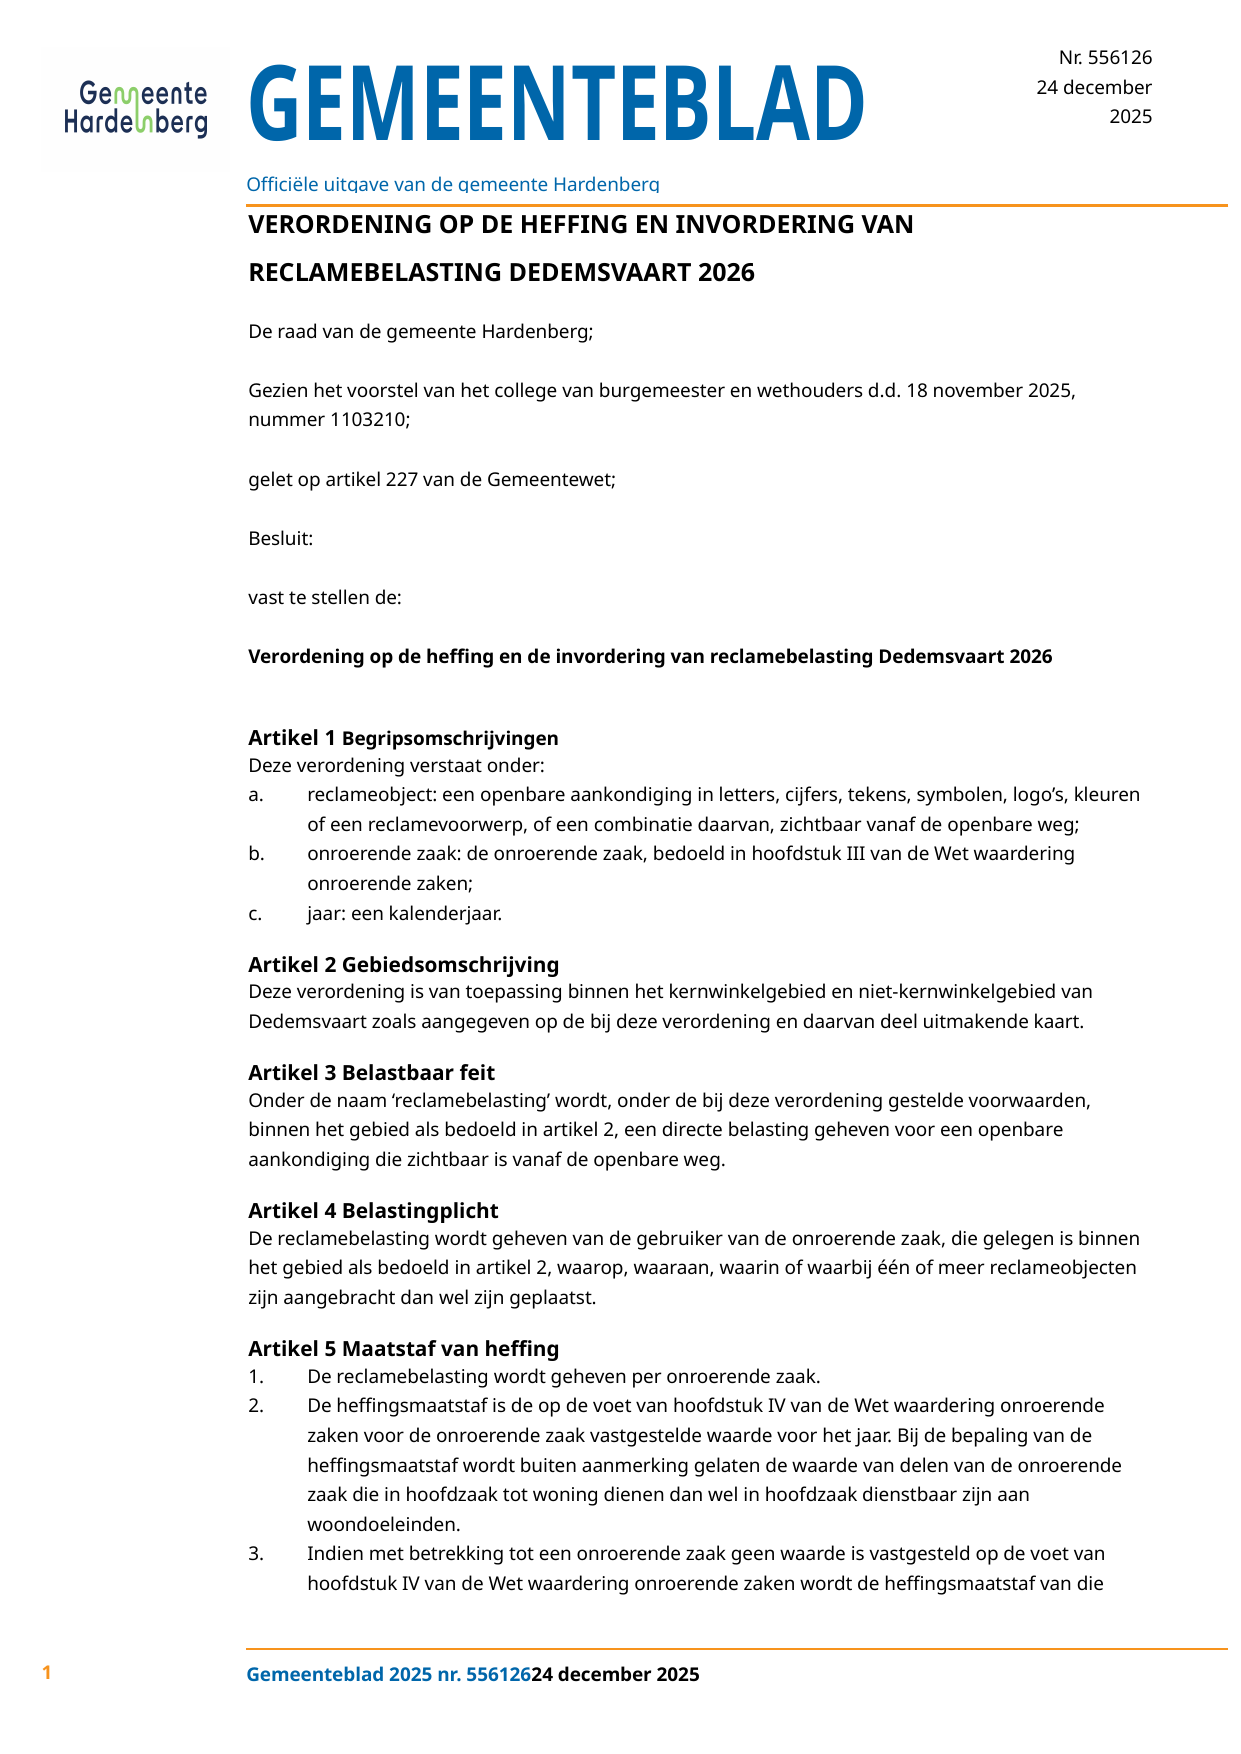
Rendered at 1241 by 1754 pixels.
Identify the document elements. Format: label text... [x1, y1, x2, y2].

list reclameobject: een openbare aankondiging in letters, cijfers, tekens, symbolen, logo’s, kleuren of een reclamevoorwerp, of een combinatie daarvan, zichtbaar vanaf de openbare weg; [248, 781, 1152, 837]
text gelet op artikel 227 van de Gemeentewet; [248, 466, 1152, 492]
text Artikel 3 Belastbaar feit [248, 1058, 1152, 1087]
text Deze verordening verstaat onder: [248, 752, 1152, 777]
list onroerende zaak: de onroerende zaak, bedoeld in hoofdstuk III van de Wet waardering onroerende zaken; [248, 841, 1152, 896]
text Gezien het voorstel van het college van burgemeester en wethouders d.d. 18 november 2025, nummer 1103210; [248, 377, 1152, 432]
text vast te stellen de: [248, 584, 1152, 610]
text Verordening op de heffing en de invordering van reclamebelasting Dedemsvaart 2026 [248, 643, 1152, 669]
text Artikel 2 Gebiedsomschrijving [248, 950, 1152, 978]
list De heffingsmaatstaf is de op de voet van hoofdstuk IV van de Wet waardering onroerende zaken voor de onroerende zaak vastgestelde waarde voor het jaar. Bij de bepaling van de heffingsmaatstaf wordt buiten aanmerking gelaten de waarde van delen van de onroerende zaak die in hoofdzaak tot woning dienen dan wel in hoofdzaak dienstbaar zijn aan woondoeleinden. [248, 1393, 1152, 1537]
list jaar: een kalenderjaar. [248, 900, 1152, 925]
text Artikel 4 Belastingplicht [248, 1197, 1152, 1225]
text Artikel 5 Maatstaf van heffing [248, 1334, 1152, 1363]
text VERORDENING OP DE HEFFING EN INVORDERING VAN RECLAMEBELASTING DEDEMSVAART 2026 [248, 207, 1152, 288]
list De reclamebelasting wordt geheven per onroerende zaak. [248, 1363, 1152, 1389]
text De raad van de gemeente Hardenberg; [248, 318, 1152, 344]
text Artikel 1 Begripsomschrijvingen [248, 723, 1152, 752]
text De reclamebelasting wordt geheven van de gebruiker van de onroerende zaak, die gelegen is binnen het gebied als bedoeld in artikel 2, waarop, waaraan, waarin of waarbij één of meer reclameobjecten zijn aangebracht dan wel zijn geplaatst. [248, 1225, 1152, 1310]
picture [41, 47, 231, 172]
list Indien met betrekking tot een onroerende zaak geen waarde is vastgesteld op de voet van hoofdstuk IV van de Wet waardering onroerende zaken wordt de heffingsmaatstaf van die [248, 1541, 1152, 1596]
text Besluit: [248, 525, 1152, 551]
text Onder de naam ‘reclamebelasting’ wordt, onder de bij deze verordening gestelde voorwaarden, binnen het gebied als bedoeld in artikel 2, een directe belasting geheven voor een openbare aankondiging die zichtbaar is vanaf de openbare weg. [248, 1087, 1152, 1172]
text Deze verordening is van toepassing binnen het kernwinkelgebied en niet-kernwinkelgebied van Dedemsvaart zoals aangegeven op de bij deze verordening en daarvan deel uitmakende kaart. [248, 978, 1152, 1034]
